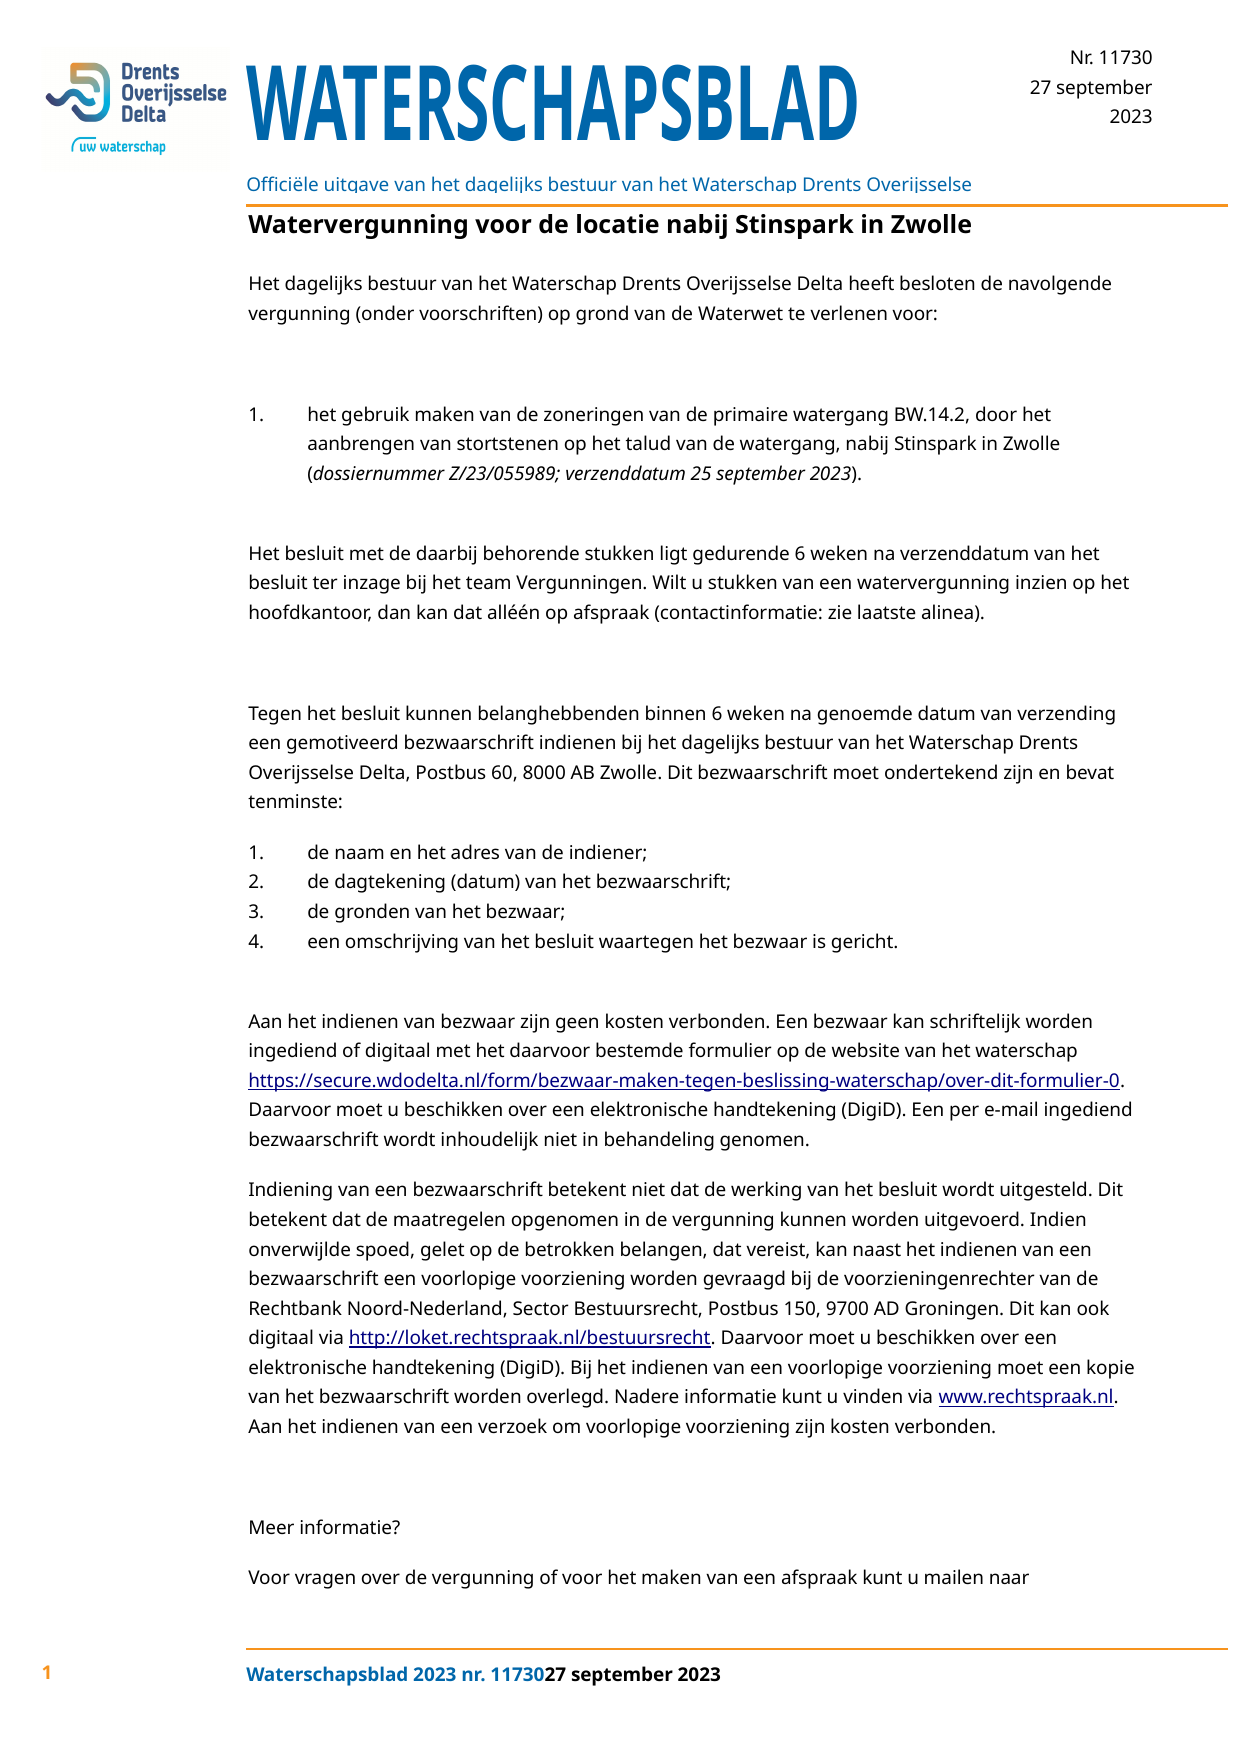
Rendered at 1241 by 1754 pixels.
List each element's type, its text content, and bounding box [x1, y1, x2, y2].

text Indiening van een bezwaarschrift betekent niet dat de werking van het besluit wordt uitgesteld. Dit betekent dat de maatregelen opgenomen in de vergunning kunnen worden uitgevoerd. Indien onverwijlde spoed, gelet op de betrokken belangen, dat vereist, kan naast het indienen van een bezwaarschrift een voorlopige voorziening worden gevraagd bij de voorzieningenrechter van de Rechtbank Noord-Nederland, Sector Bestuursrecht, Postbus 150, 9700 AD Groningen. Dit kan ook digitaal via http://loket.rechtspraak.nl/bestuursrecht. Daarvoor moet u beschikken over een elektronische handtekening (DigiD). Bij het indienen van een voorlopige voorziening moet een kopie van het bezwaarschrift worden overlegd. Nadere informatie kunt u vinden via www.rechtspraak.nl. Aan het indienen van een verzoek om voorlopige voorziening zijn kosten verbonden. [248, 1177, 1152, 1439]
text Voor vragen over de vergunning of voor het maken van een afspraak kunt u mailen naar [248, 1564, 1152, 1590]
text Het besluit met de daarbij behorende stukken ligt gedurende 6 weken na verzenddatum van het besluit ter inzage bij het team Vergunningen. Wilt u stukken van een watervergunning inzien op het hoofdkantoor, dan kan dat alléén op afspraak (contactinformatie: zie laatste alinea). [248, 540, 1152, 625]
picture [41, 47, 231, 172]
list de naam en het adres van de indiener; [248, 839, 1152, 865]
text Het dagelijks bestuur van het Waterschap Drents Overijsselse Delta heeft besloten de navolgende vergunning (onder voorschriften) op grond van de Waterwet te verlenen voor: [248, 270, 1152, 326]
text Meer informatie? [248, 1514, 1152, 1540]
list een omschrijving van het besluit waartegen het bezwaar is gericht. [248, 928, 1152, 953]
text Tegen het besluit kunnen belanghebbenden binnen 6 weken na genoemde datum van verzending een gemotiveerd bezwaarschrift indienen bij het dagelijks bestuur van het Waterschap Drents Overijsselse Delta, Postbus 60, 8000 AB Zwolle. Dit bezwaarschrift moet ondertekend zijn en bevat tenminste: [248, 700, 1152, 814]
list de gronden van het bezwaar; [248, 898, 1152, 924]
list de dagtekening (datum) van het bezwaarschrift; [248, 869, 1152, 894]
text Aan het indienen van bezwaar zijn geen kosten verbonden. Een bezwaar kan schriftelijk worden ingediend of digitaal met het daarvoor bestemde formulier op de website van het waterschap https://secure.wdodelta.nl/form/bezwaar-maken-tegen-beslissing-waterschap/over-dit-formulier-0. Daarvoor moet u beschikken over een elektronische handtekening (DigiD). Een per e-mail ingediend bezwaarschrift wordt inhoudelijk niet in behandeling genomen. [248, 1008, 1152, 1152]
list het gebruik maken van de zoneringen van de primaire watergang BW.14.2, door het aanbrengen van stortstenen op het talud van de watergang, nabij Stinspark in Zwolle (dossiernummer Z/23/055989; verzenddatum 25 september 2023). [248, 401, 1152, 486]
text Watervergunning voor de locatie nabij Stinspark in Zwolle [248, 207, 1152, 241]
